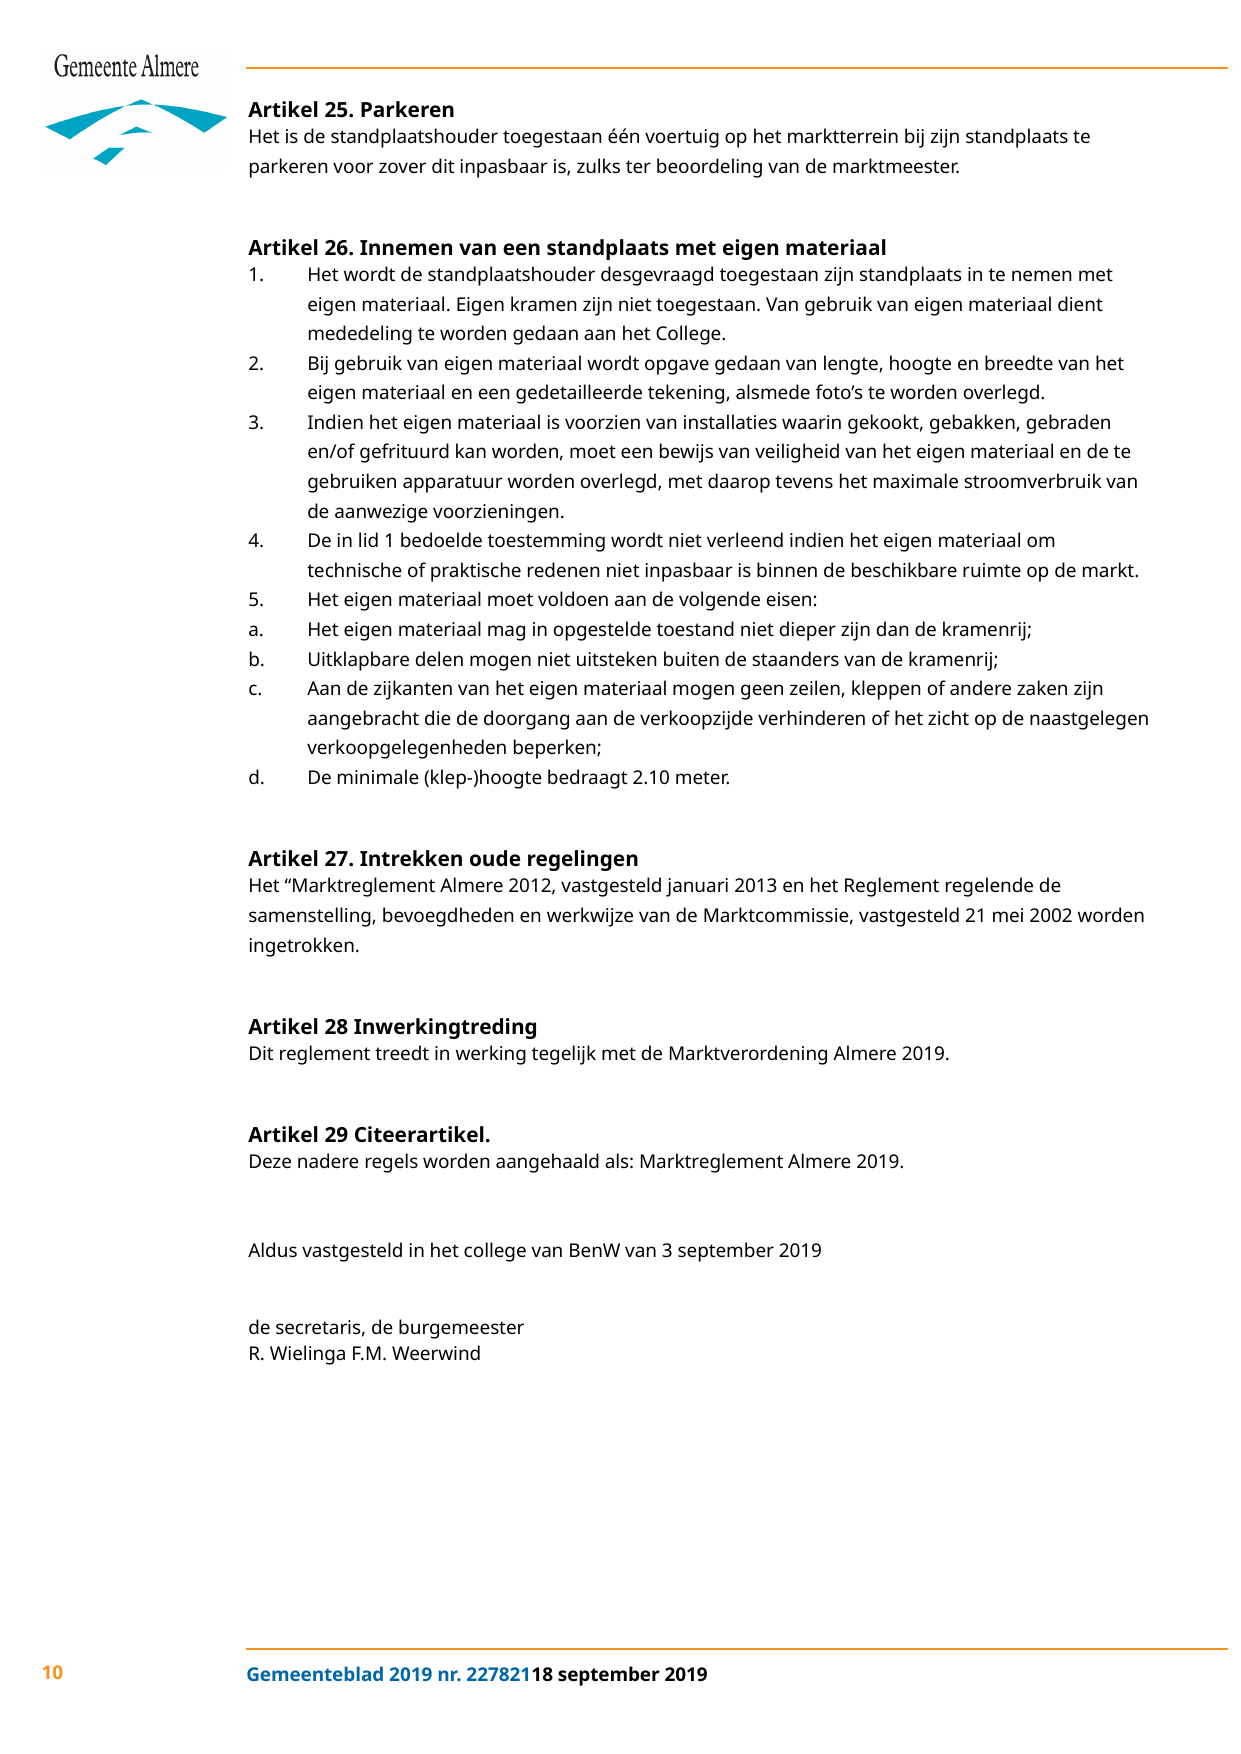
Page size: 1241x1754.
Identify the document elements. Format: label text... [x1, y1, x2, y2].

list Aan de zijkanten van het eigen materiaal mogen geen zeilen, kleppen of andere zaken zijn aangebracht die de doorgang aan de verkoopzijde verhinderen of het zicht op de naastgelegen verkoopgelegenheden beperken; [248, 675, 1152, 760]
text Deze nadere regels worden aangehaald als: Marktreglement Almere 2019. [248, 1149, 1152, 1174]
text Het is de standplaatshouder toegestaan één voertuig op het marktterrein bij zijn standplaats te parkeren voor zover dit inpasbaar is, zulks ter beoordeling van de marktmeester. [248, 123, 1152, 178]
text Artikel 27. Intrekken oude regelingen [248, 844, 1152, 873]
text Artikel 28 Inwerkingtreding [248, 1012, 1152, 1040]
text de secretaris, de burgemeester [248, 1314, 1152, 1340]
list De in lid 1 bedoelde toestemming wordt niet verleend indien het eigen materiaal om technische of praktische redenen niet inpasbaar is binnen de beschikbare ruimte op de markt. [248, 527, 1152, 583]
text Artikel 25. Parkeren [248, 95, 1152, 123]
list Het eigen materiaal moet voldoen aan de volgende eisen: [248, 587, 1152, 612]
text R. Wielinga F.M. Weerwind [248, 1340, 1152, 1366]
list Het wordt de standplaatshouder desgevraagd toegestaan zijn standplaats in te nemen met eigen materiaal. Eigen kramen zijn niet toegestaan. Van gebruik van eigen materiaal dient mededeling te worden gedaan aan het College. [248, 261, 1152, 346]
picture [41, 47, 231, 172]
list Uitklapbare delen mogen niet uitsteken buiten de staanders van de kramenrij; [248, 646, 1152, 672]
text Aldus vastgesteld in het college van BenW van 3 september 2019 [248, 1237, 1152, 1263]
text Artikel 29 Citeerartikel. [248, 1120, 1152, 1149]
list Het eigen materiaal mag in opgestelde toestand niet dieper zijn dan de kramenrij; [248, 616, 1152, 642]
list Bij gebruik van eigen materiaal wordt opgave gedaan van lengte, hoogte en breedte van het eigen materiaal en een gedetailleerde tekening, alsmede foto’s te worden overlegd. [248, 350, 1152, 405]
list De minimale (klep-)hoogte bedraagt 2.10 meter. [248, 764, 1152, 790]
text Het “Marktreglement Almere 2012, vastgesteld januari 2013 en het Reglement regelende de samenstelling, bevoegdheden en werkwijze van de Marktcommissie, vastgesteld 21 mei 2002 worden ingetrokken. [248, 873, 1152, 957]
text Dit reglement treedt in werking tegelijk met de Marktverordening Almere 2019. [248, 1040, 1152, 1066]
list Indien het eigen materiaal is voorzien van installaties waarin gekookt, gebakken, gebraden en/of gefrituurd kan worden, moet een bewijs van veiligheid van het eigen materiaal en de te gebruiken apparatuur worden overlegd, met daarop tevens het maximale stroomverbruik van de aanwezige voorzieningen. [248, 409, 1152, 524]
text Artikel 26. Innemen van een standplaats met eigen materiaal [248, 233, 1152, 261]
